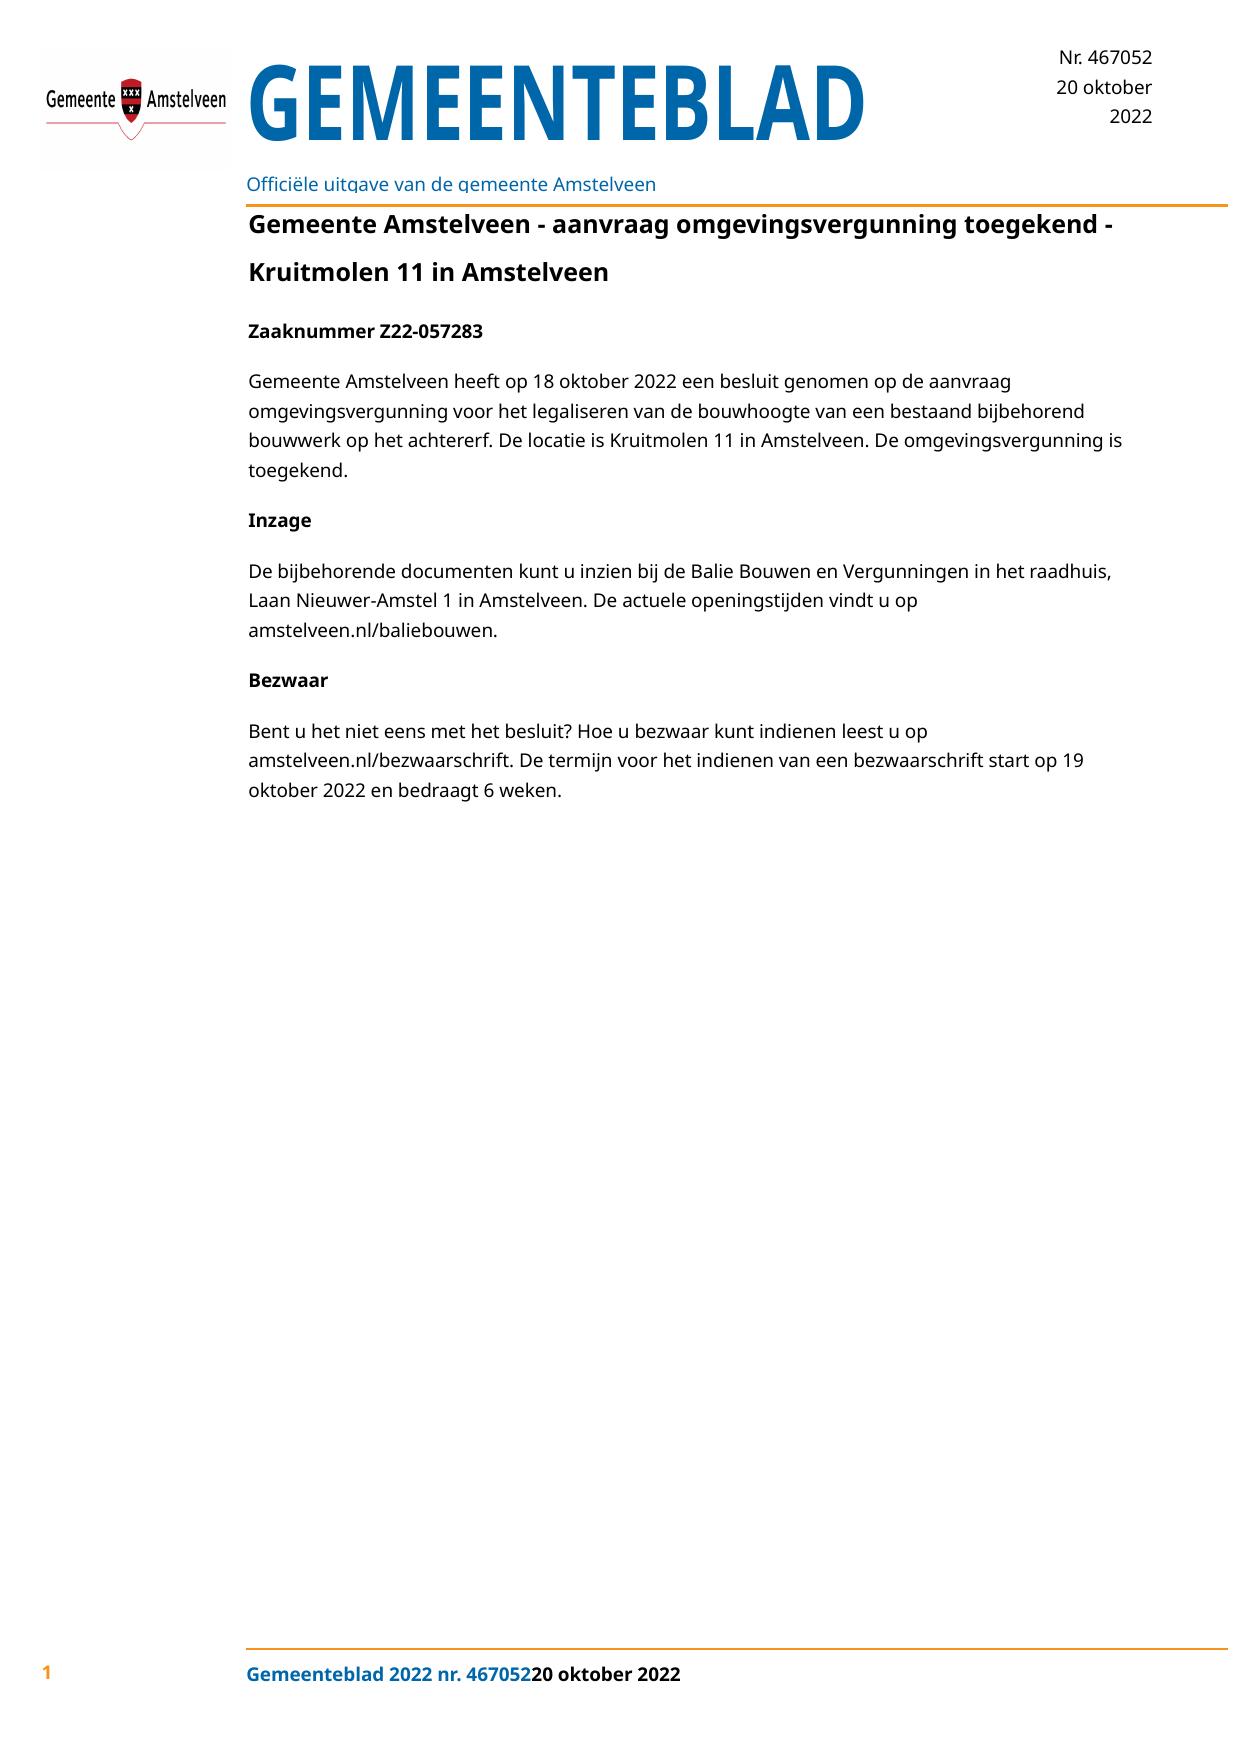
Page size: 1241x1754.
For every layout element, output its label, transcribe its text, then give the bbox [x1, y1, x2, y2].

text Bezwaar [248, 667, 1152, 693]
text Gemeente Amstelveen - aanvraag omgevingsvergunning toegekend - Kruitmolen 11 in Amstelveen [248, 207, 1152, 288]
text Inzage [248, 507, 1152, 533]
picture [41, 47, 231, 172]
text Gemeente Amstelveen heeft op 18 oktober 2022 een besluit genomen op de aanvraag omgevingsvergunning voor het legaliseren van de bouwhoogte van een bestaand bijbehorend bouwwerk op het achtererf. De locatie is Kruitmolen 11 in Amstelveen. De omgevingsvergunning is toegekend. [248, 368, 1152, 483]
text Bent u het niet eens met het besluit? Hoe u bezwaar kunt indienen leest u op amstelveen.nl/bezwaarschrift. De termijn voor het indienen van een bezwaarschrift start op 19 oktober 2022 en bedraagt 6 weken. [248, 718, 1152, 803]
text Zaaknummer Z22-057283 [248, 318, 1152, 344]
text De bijbehorende documenten kunt u inzien bij de Balie Bouwen en Vergunningen in het raadhuis, Laan Nieuwer-Amstel 1 in Amstelveen. De actuele openingstijden vindt u op amstelveen.nl/baliebouwen. [248, 558, 1152, 643]
